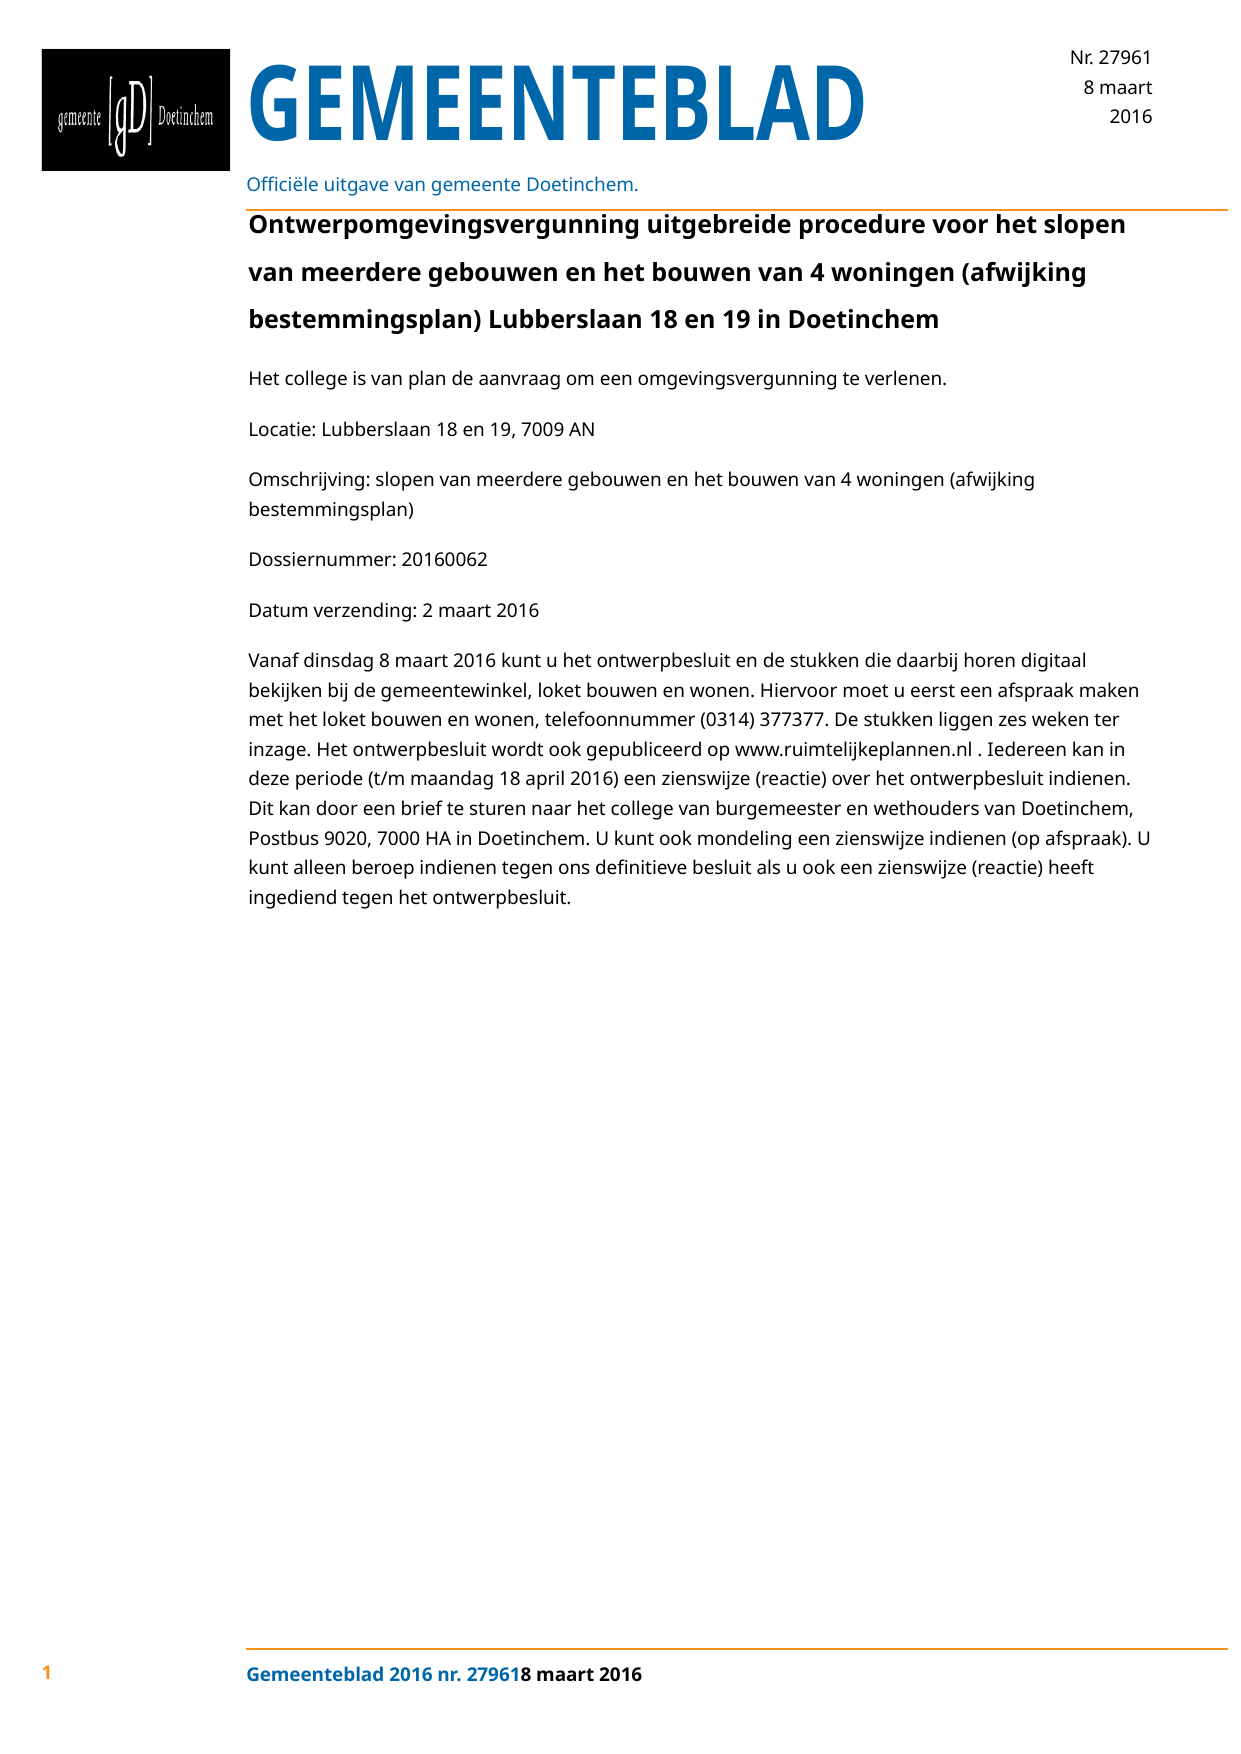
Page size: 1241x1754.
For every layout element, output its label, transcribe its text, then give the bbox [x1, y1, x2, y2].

text Dossiernummer: 20160062 [248, 546, 1152, 572]
text Locatie: Lubberslaan 18 en 19, 7009 AN [248, 416, 1152, 442]
text Ontwerpomgevingsvergunning uitgebreide procedure voor het slopen van meerdere gebouwen en het bouwen van 4 woningen (afwijking bestemmingsplan) Lubberslaan 18 en 19 in Doetinchem [248, 211, 1152, 336]
text Vanaf dinsdag 8 maart 2016 kunt u het ontwerpbesluit en de stukken die daarbij horen digitaal bekijken bij de gemeentewinkel, loket bouwen en wonen. Hiervoor moet u eerst een afspraak maken met het loket bouwen en wonen, telefoonnummer (0314) 377377. De stukken liggen zes weken ter inzage. Het ontwerpbesluit wordt ook gepubliceerd op www.ruimtelijkeplannen.nl . Iedereen kan in deze periode (t/m maandag 18 april 2016) een zienswijze (reactie) over het ontwerpbesluit indienen. Dit kan door een brief te sturen naar het college van burgemeester en wethouders van Doetinchem, Postbus 9020, 7000 HA in Doetinchem. U kunt ook mondeling een zienswijze indienen (op afspraak). U kunt alleen beroep indienen tegen ons definitieve besluit als u ook een zienswijze (reactie) heeft ingediend tegen het ontwerpbesluit. [248, 647, 1152, 909]
text Datum verzending: 2 maart 2016 [248, 597, 1152, 622]
text Omschrijving: slopen van meerdere gebouwen en het bouwen van 4 woningen (afwijking bestemmingsplan) [248, 466, 1152, 522]
picture [41, 47, 231, 172]
text Het college is van plan de aanvraag om een omgevingsvergunning te verlenen. [248, 366, 1152, 391]
